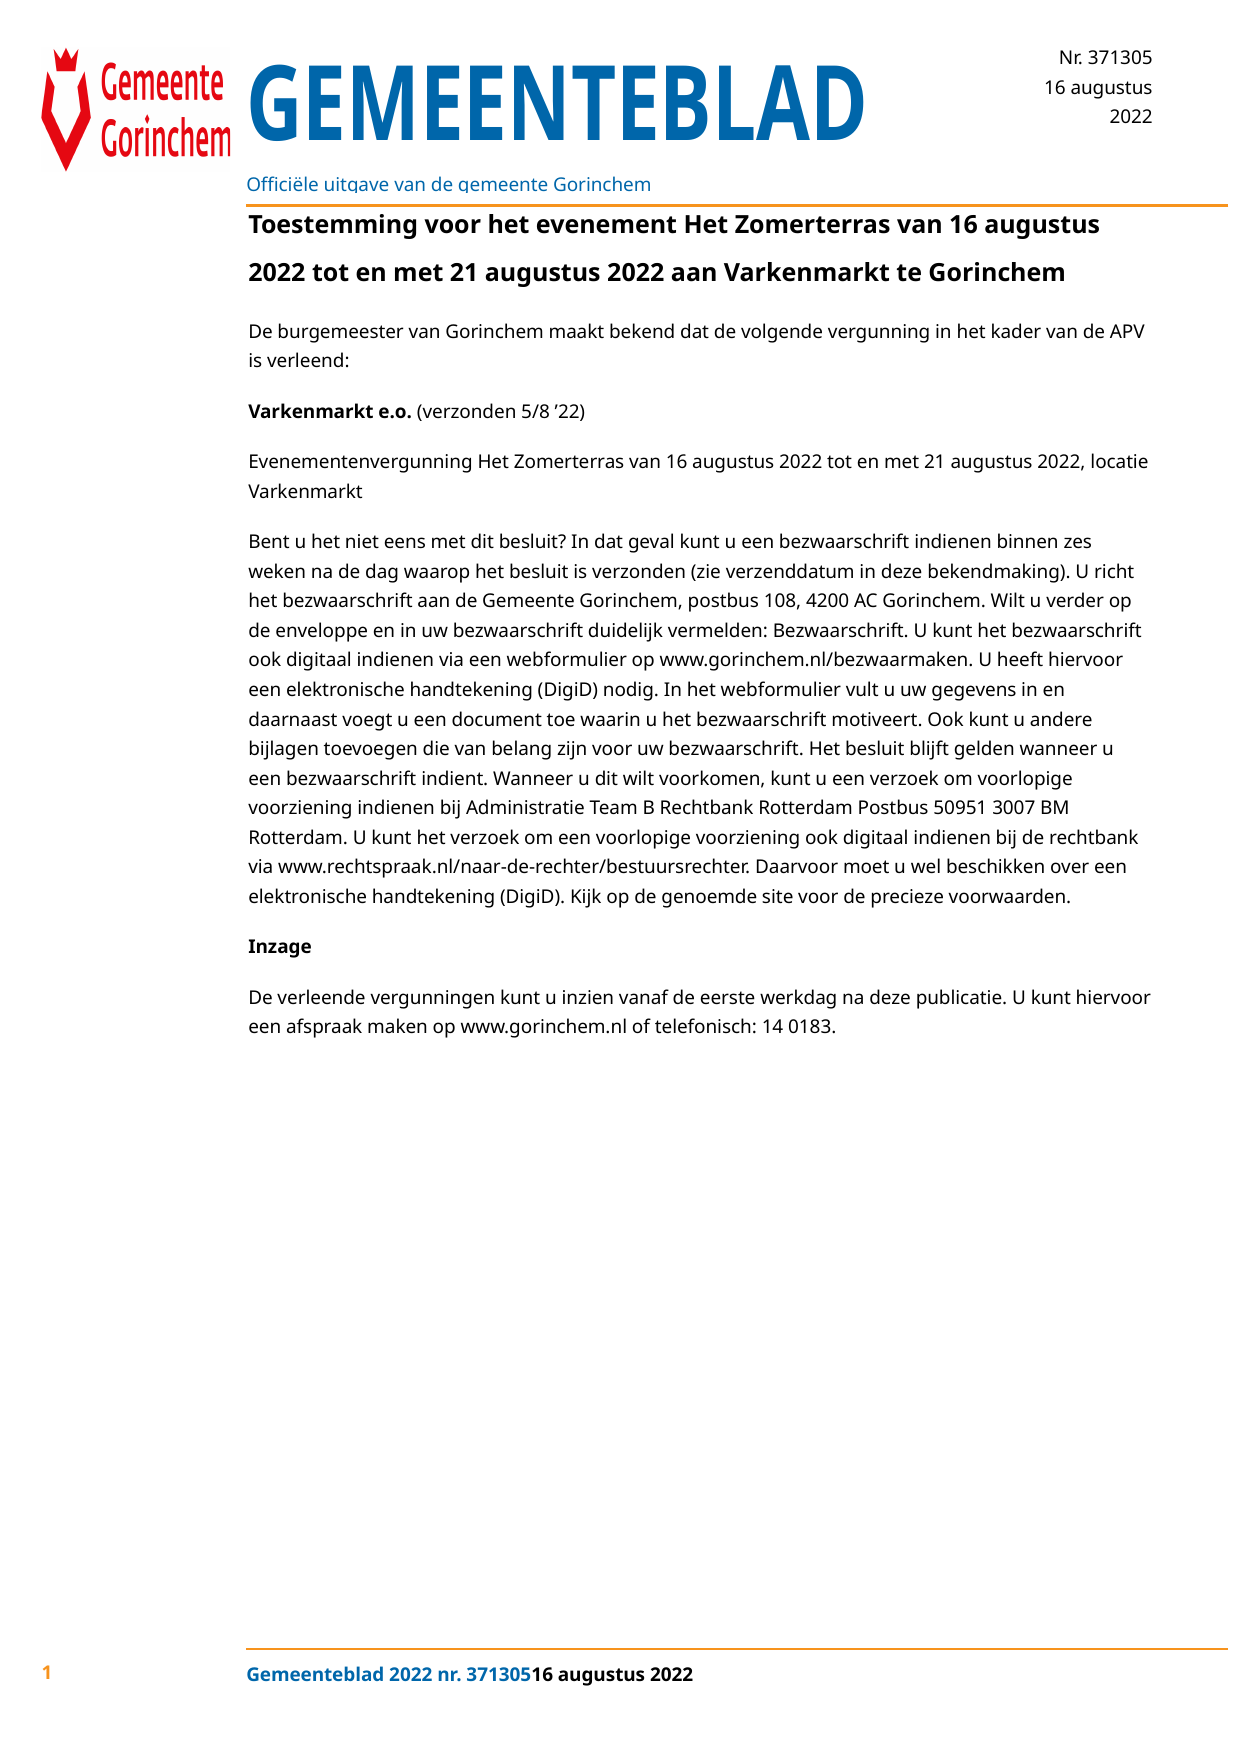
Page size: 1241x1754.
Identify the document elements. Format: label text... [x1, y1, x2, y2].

text Inzage [248, 934, 1152, 959]
text Bent u het niet eens met dit besluit? In dat geval kunt u een bezwaarschrift indienen binnen zes weken na de dag waarop het besluit is verzonden (zie verzenddatum in deze bekendmaking). U richt het bezwaarschrift aan de Gemeente Gorinchem, postbus 108, 4200 AC Gorinchem. Wilt u verder op de enveloppe en in uw bezwaarschrift duidelijk vermelden: Bezwaarschrift. U kunt het bezwaarschrift ook digitaal indienen via een webformulier op www.gorinchem.nl/bezwaarmaken. U heeft hiervoor een elektronische handtekening (DigiD) nodig. In het webformulier vult u uw gegevens in en daarnaast voegt u een document toe waarin u het bezwaarschrift motiveert. Ook kunt u andere bijlagen toevoegen die van belang zijn voor uw bezwaarschrift. Het besluit blijft gelden wanneer u een bezwaarschrift indient. Wanneer u dit wilt voorkomen, kunt u een verzoek om voorlopige voorziening indienen bij Administratie Team B Rechtbank Rotterdam Postbus 50951 3007 BM Rotterdam. U kunt het verzoek om een voorlopige voorziening ook digitaal indienen bij de rechtbank via www.rechtspraak.nl/naar-de-rechter/bestuursrechter. Daarvoor moet u wel beschikken over een elektronische handtekening (DigiD). Kijk op de genoemde site voor de precieze voorwaarden. [248, 528, 1152, 909]
text Toestemming voor het evenement Het Zomerterras van 16 augustus 2022 tot en met 21 augustus 2022 aan Varkenmarkt te Gorinchem [248, 207, 1152, 288]
text Evenementenvergunning Het Zomerterras van 16 augustus 2022 tot en met 21 augustus 2022, locatie Varkenmarkt [248, 448, 1152, 504]
picture [41, 47, 231, 172]
text De burgemeester van Gorinchem maakt bekend dat de volgende vergunning in het kader van de APV is verleend: [248, 318, 1152, 373]
text Varkenmarkt e.o. (verzonden 5/8 ’22) [248, 398, 1152, 424]
text De verleende vergunningen kunt u inzien vanaf de eerste werkdag na deze publicatie. U kunt hiervoor een afspraak maken op www.gorinchem.nl of telefonisch: 14 0183. [248, 984, 1152, 1039]
